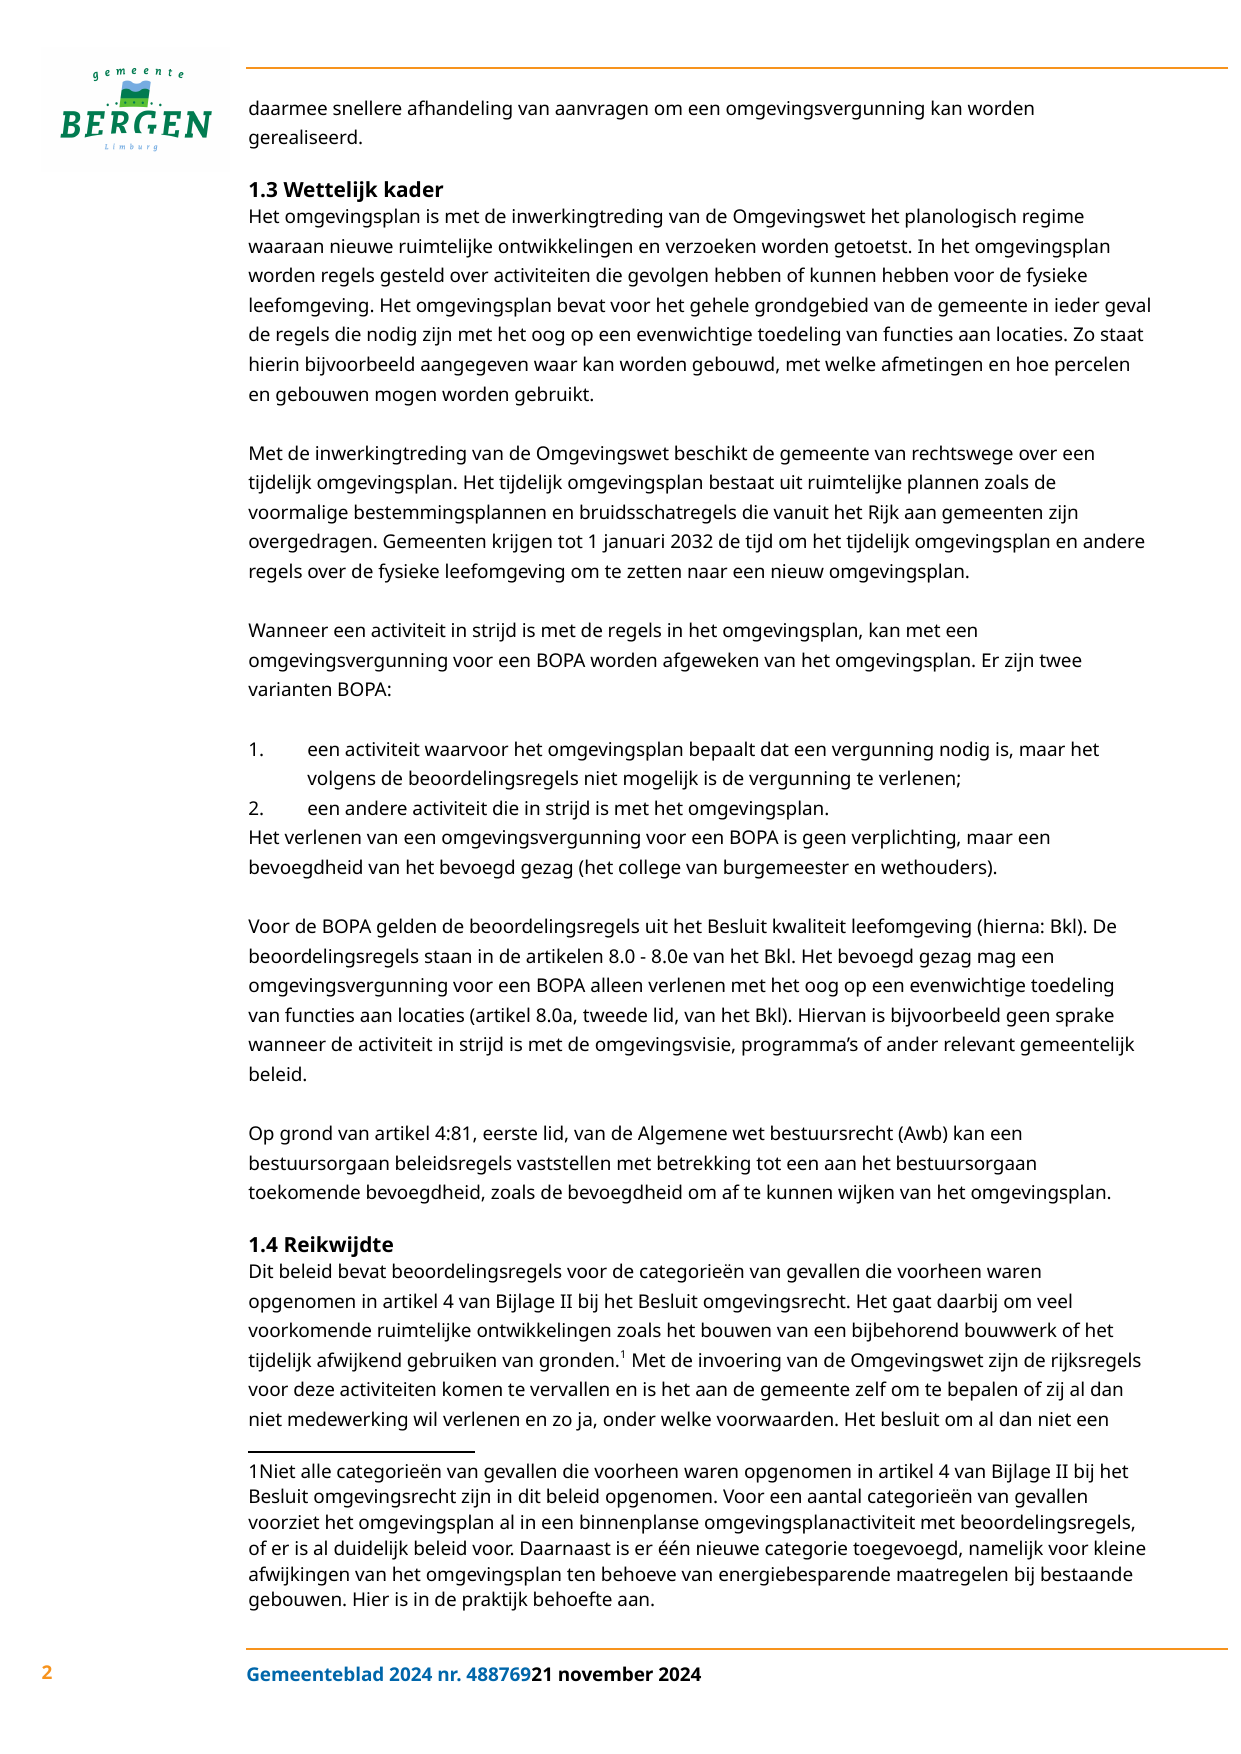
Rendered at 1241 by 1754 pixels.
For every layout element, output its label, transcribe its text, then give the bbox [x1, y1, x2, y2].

text Op grond van artikel 4:81, eerste lid, van de Algemene wet bestuursrecht (Awb) kan een bestuursorgaan beleidsregels vaststellen met betrekking tot een aan het bestuursorgaan toekomende bevoegdheid, zoals de bevoegdheid om af te kunnen wijken van het omgevingsplan. [248, 1120, 1152, 1205]
text Dit beleid bevat beoordelingsregels voor de categorieën van gevallen die voorheen waren opgenomen in artikel 4 van Bijlage II bij het Besluit omgevingsrecht. Het gaat daarbij om veel voorkomende ruimtelijke ontwikkelingen zoals het bouwen van een bijbehorend bouwwerk of het tijdelijk afwijkend gebruiken van gronden. Met de invoering van de Omgevingswet zijn de rijksregels voor deze activiteiten komen te vervallen en is het aan de gemeente zelf om te bepalen of zij al dan niet medewerking wil verlenen en zo ja, onder welke voorwaarden. Het besluit om al dan niet een [248, 1258, 1152, 1432]
text Met de inwerkingtreding van de Omgevingswet beschikt de gemeente van rechtswege over een tijdelijk omgevingsplan. Het tijdelijk omgevingsplan bestaat uit ruimtelijke plannen zoals de voormalige bestemmingsplannen en bruidsschatregels die vanuit het Rijk aan gemeenten zijn overgedragen. Gemeenten krijgen tot 1 januari 2032 de tijd om het tijdelijk omgevingsplan en andere regels over de fysieke leefomgeving om te zetten naar een nieuw omgevingsplan. [248, 440, 1152, 584]
text Het omgevingsplan is met de inwerkingtreding van de Omgevingswet het planologisch regime waaraan nieuwe ruimtelijke ontwikkelingen en verzoeken worden getoetst. In het omgevingsplan worden regels gesteld over activiteiten die gevolgen hebben of kunnen hebben voor de fysieke leefomgeving. Het omgevingsplan bevat voor het gehele grondgebied van de gemeente in ieder geval de regels die nodig zijn met het oog op een evenwichtige toedeling van functies aan locaties. Zo staat hierin bijvoorbeeld aangegeven waar kan worden gebouwd, met welke afmetingen en hoe percelen en gebouwen mogen worden gebruikt. [248, 203, 1152, 406]
text Het verlenen van een omgevingsvergunning voor een BOPA is geen verplichting, maar een bevoegdheid van het bevoegd gezag (het college van burgemeester en wethouders). [248, 824, 1152, 880]
text 1.4 Reikwijdte [248, 1230, 1152, 1258]
text 1.3 Wettelijk kader [248, 175, 1152, 203]
text Wanneer een activiteit in strijd is met de regels in het omgevingsplan, kan met een omgevingsvergunning voor een BOPA worden afgeweken van het omgevingsplan. Er zijn twee varianten BOPA: [248, 617, 1152, 702]
list een andere activiteit die in strijd is met het omgevingsplan. [248, 795, 1152, 821]
text daarmee snellere afhandeling van aanvragen om een omgevingsvergunning kan worden gerealiseerd. [248, 95, 1152, 150]
picture [41, 47, 231, 172]
text Niet alle categorieën van gevallen die voorheen waren opgenomen in artikel 4 van Bijlage II bij het Besluit omgevingsrecht zijn in dit beleid opgenomen. Voor een aantal categorieën van gevallen voorziet het omgevingsplan al in een binnenplanse omgevingsplanactiviteit met beoordelingsregels, of er is al duidelijk beleid voor. Daarnaast is er één nieuwe categorie toegevoegd, namelijk voor kleine afwijkingen van het omgevingsplan ten behoeve van energiebesparende maatregelen bij bestaande gebouwen. Hier is in de praktijk behoefte aan. [248, 1458, 1152, 1612]
list een activiteit waarvoor het omgevingsplan bepaalt dat een vergunning nodig is, maar het volgens de beoordelingsregels niet mogelijk is de vergunning te verlenen; [248, 736, 1152, 791]
text Voor de BOPA gelden de beoordelingsregels uit het Besluit kwaliteit leefomgeving (hierna: Bkl). De beoordelingsregels staan in de artikelen 8.0 - 8.0e van het Bkl. Het bevoegd gezag mag een omgevingsvergunning voor een BOPA alleen verlenen met het oog op een evenwichtige toedeling van functies aan locaties (artikel 8.0a, tweede lid, van het Bkl). Hiervan is bijvoorbeeld geen sprake wanneer de activiteit in strijd is met de omgevingsvisie, programma’s of ander relevant gemeentelijk beleid. [248, 913, 1152, 1087]
